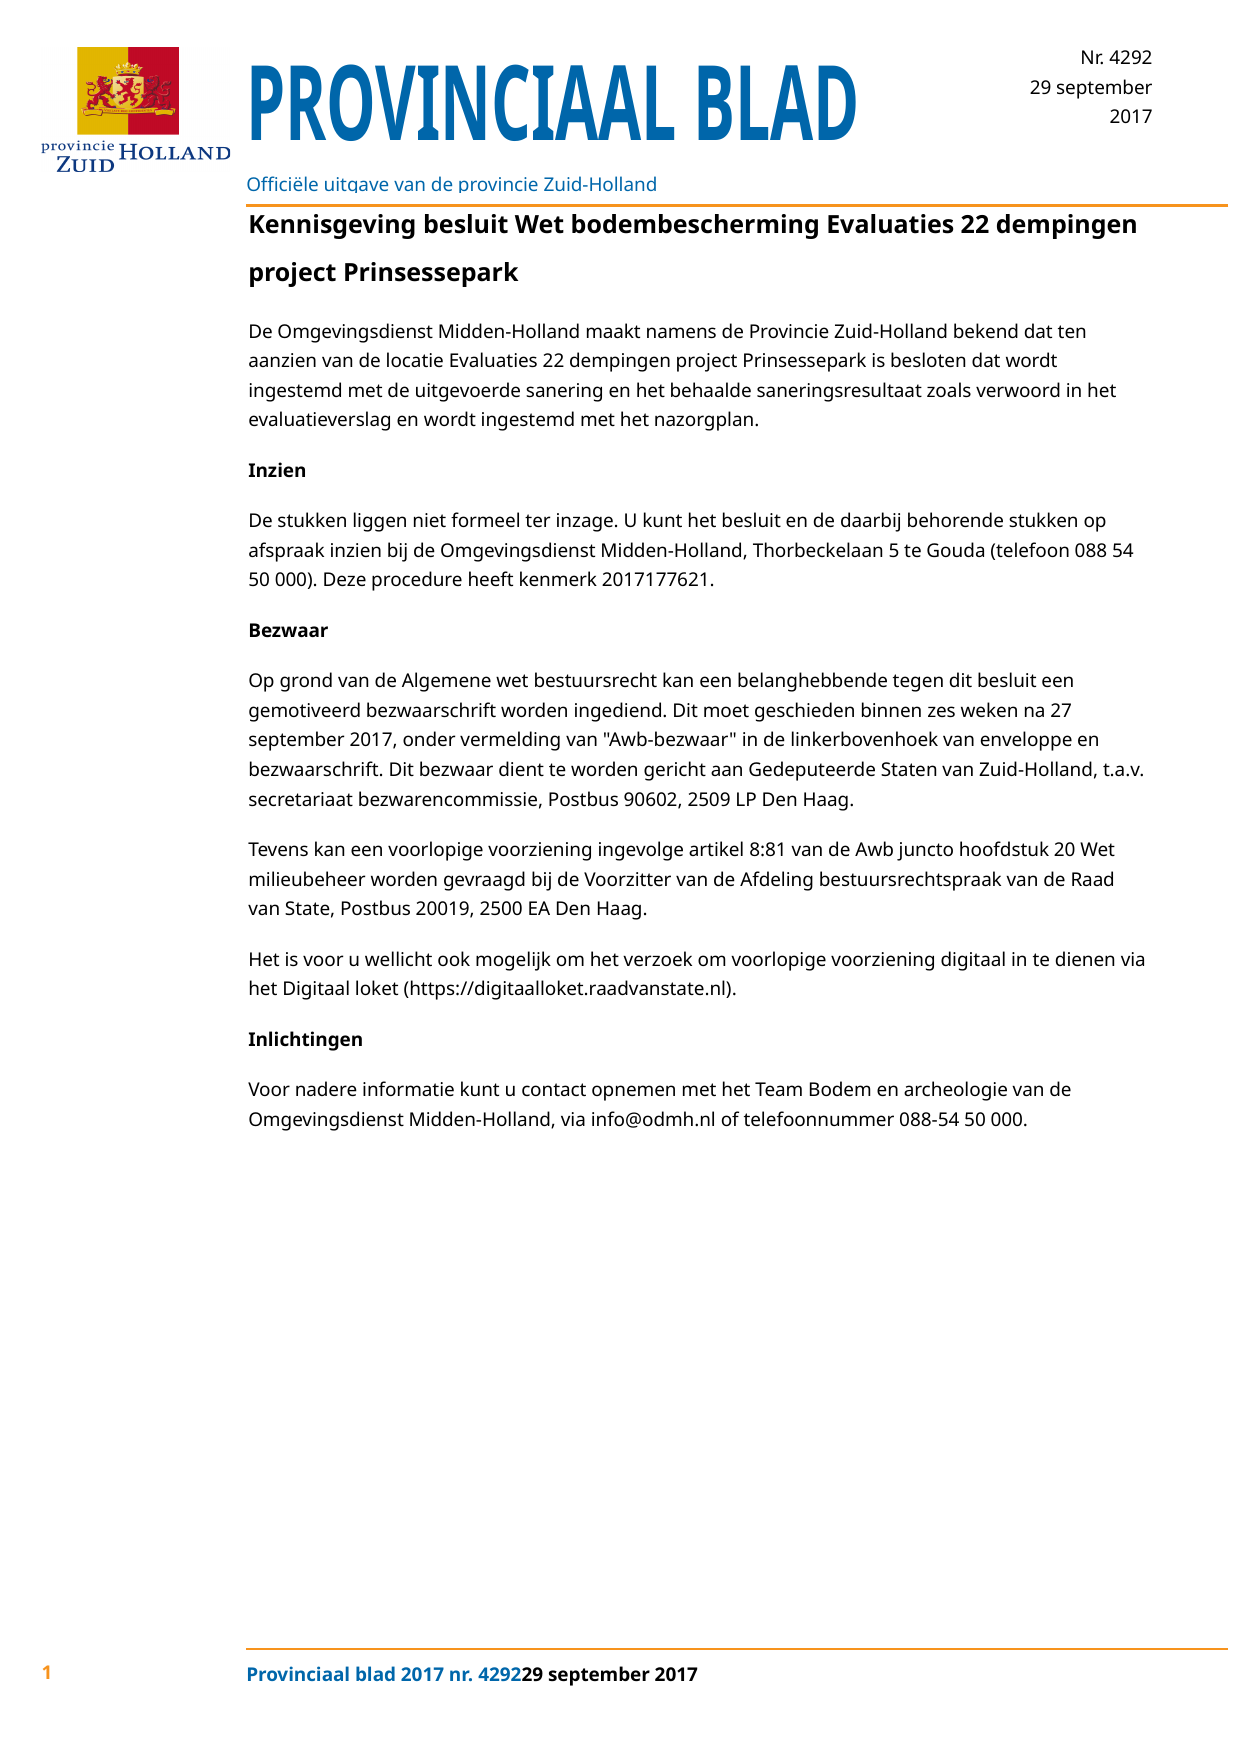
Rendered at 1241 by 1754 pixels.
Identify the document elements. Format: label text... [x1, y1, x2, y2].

text Op grond van de Algemene wet bestuursrecht kan een belanghebbende tegen dit besluit een gemotiveerd bezwaarschrift worden ingediend. Dit moet geschieden binnen zes weken na 27 september 2017, onder vermelding van "Awb-bezwaar" in de linkerbovenhoek van enveloppe en bezwaarschrift. Dit bezwaar dient te worden gericht aan Gedeputeerde Staten van Zuid-Holland, t.a.v. secretariaat bezwarencommissie, Postbus 90602, 2509 LP Den Haag. [248, 667, 1152, 812]
picture [41, 47, 231, 172]
text Inzien [248, 457, 1152, 483]
text De Omgevingsdienst Midden-Holland maakt namens de Provincie Zuid-Holland bekend dat ten aanzien van de locatie Evaluaties 22 dempingen project Prinsessepark is besloten dat wordt ingestemd met de uitgevoerde sanering en het behaalde saneringsresultaat zoals verwoord in het evaluatieverslag en wordt ingestemd met het nazorgplan. [248, 318, 1152, 432]
text Kennisgeving besluit Wet bodembescherming Evaluaties 22 dempingen project Prinsessepark [248, 207, 1152, 288]
text Bezwaar [248, 617, 1152, 643]
text Het is voor u wellicht ook mogelijk om het verzoek om voorlopige voorziening digitaal in te dienen via het Digitaal loket (https://digitaalloket.raadvanstate.nl). [248, 946, 1152, 1001]
text Inlichtingen [248, 1026, 1152, 1052]
text De stukken liggen niet formeel ter inzage. U kunt het besluit en de daarbij behorende stukken op afspraak inzien bij de Omgevingsdienst Midden-Holland, Thorbeckelaan 5 te Gouda (telefoon 088 54 50 000). Deze procedure heeft kenmerk 2017177621. [248, 507, 1152, 592]
text Tevens kan een voorlopige voorziening ingevolge artikel 8:81 van de Awb juncto hoofdstuk 20 Wet milieubeheer worden gevraagd bij de Voorzitter van de Afdeling bestuursrechtspraak van de Raad van State, Postbus 20019, 2500 EA Den Haag. [248, 836, 1152, 921]
text Voor nadere informatie kunt u contact opnemen met het Team Bodem en archeologie van de Omgevingsdienst Midden-Holland, via info@odmh.nl of telefoonnummer 088-54 50 000. [248, 1076, 1152, 1132]
